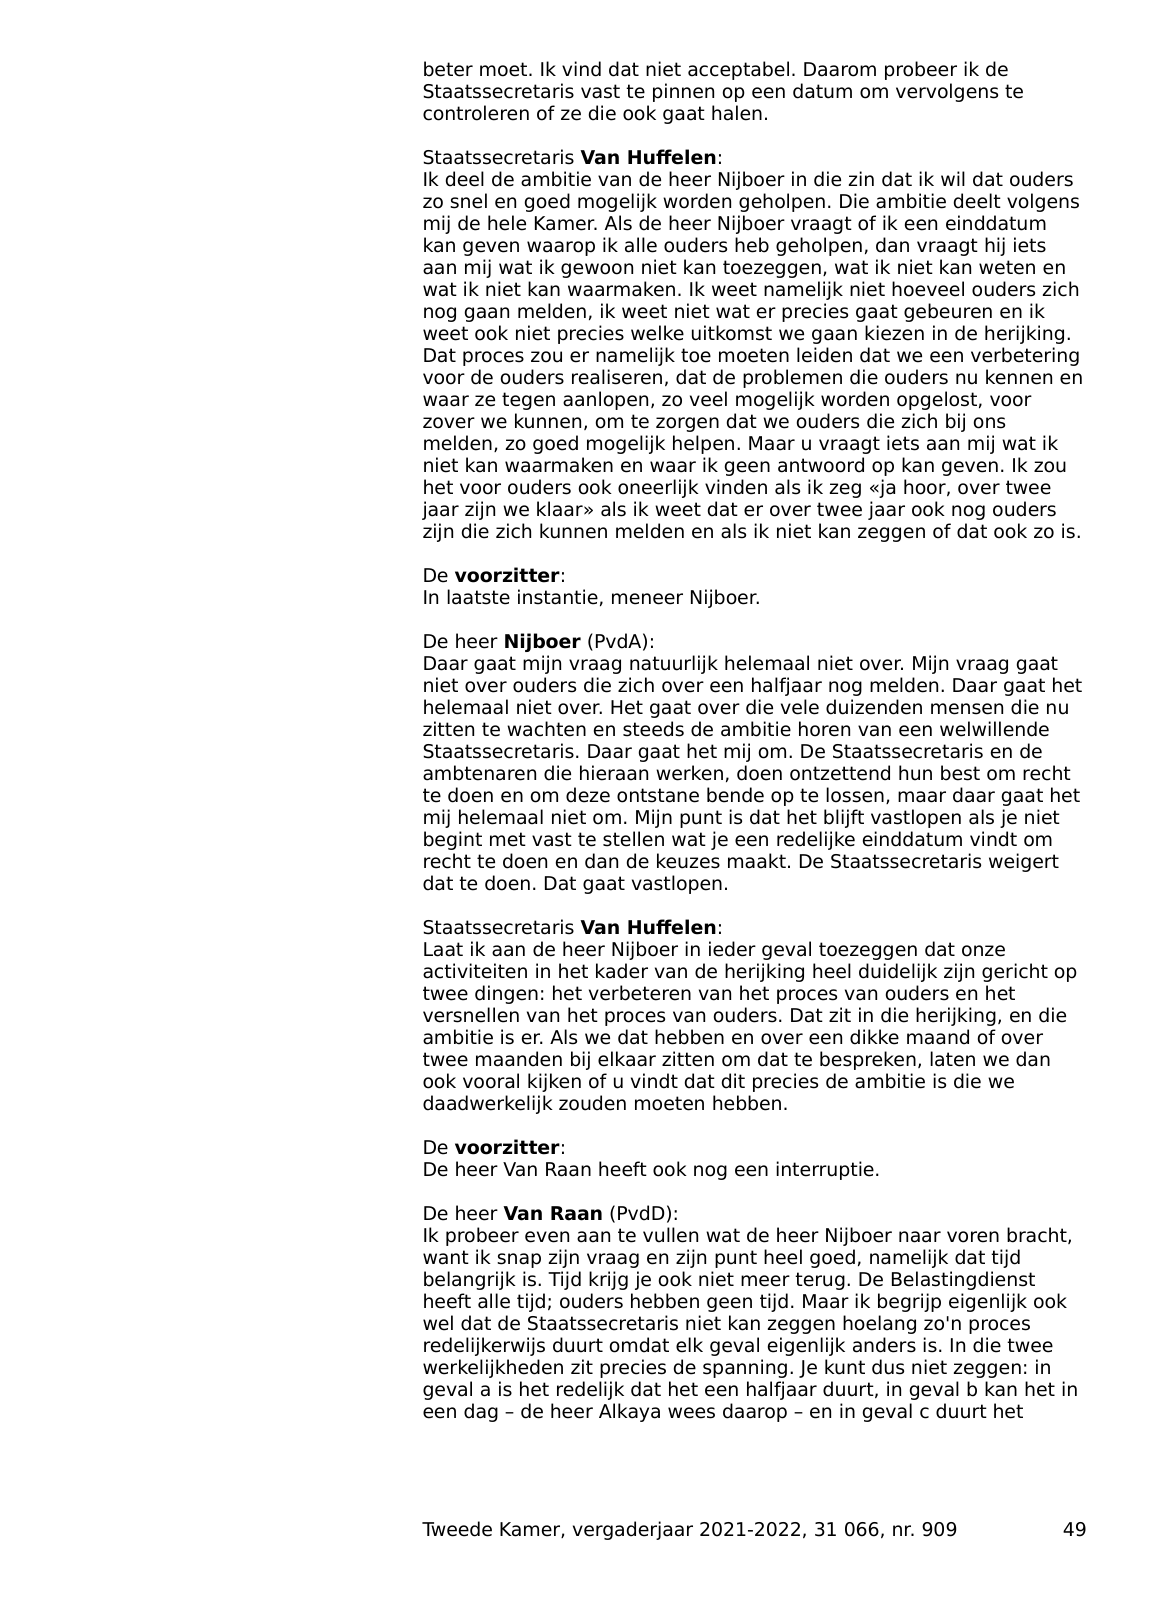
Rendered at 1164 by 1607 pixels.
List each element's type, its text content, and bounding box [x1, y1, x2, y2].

text In laatste instantie, meneer Nijboer. [422, 587, 1087, 609]
text De heer Nijboer (PvdA): [422, 631, 1087, 653]
text De heer Van Raan (PvdD): [422, 1203, 1087, 1225]
text Daar gaat mijn vraag natuurlijk helemaal niet over. Mijn vraag gaat niet over ouders die zich over een halfjaar nog melden. Daar gaat het helemaal niet over. Het gaat over die vele duizenden mensen die nu zitten te wachten en steeds de ambitie horen van een welwillende Staatssecretaris. Daar gaat het mij om. De Staatssecretaris en de ambtenaren die hieraan werken, doen ontzettend hun best om recht te doen en om deze ontstane bende op te lossen, maar daar gaat het mij helemaal niet om. Mijn punt is dat het blijft vastlopen als je niet begint met vast te stellen wat je een redelijke einddatum vindt om recht te doen en dan de keuzes maakt. De Staatssecretaris weigert dat te doen. Dat gaat vastlopen. [422, 653, 1087, 895]
text De heer Van Raan heeft ook nog een interruptie. [422, 1159, 1087, 1181]
text Ik probeer even aan te vullen wat de heer Nijboer naar voren bracht, want ik snap zijn vraag en zijn punt heel goed, namelijk dat tijd belangrijk is. Tijd krijg je ook niet meer terug. De Belastingdienst heeft alle tijd; ouders hebben geen tijd. Maar ik begrijp eigenlijk ook wel dat de Staatssecretaris niet kan zeggen hoelang zo'n proces redelijkerwijs duurt omdat elk geval eigenlijk anders is. In die twee werkelijkheden zit precies de spanning. Je kunt dus niet zeggen: in geval a is het redelijk dat het een halfjaar duurt, in geval b kan het in een dag – de heer Alkaya wees daarop – en in geval c duurt het [422, 1225, 1087, 1423]
text Laat ik aan de heer Nijboer in ieder geval toezeggen dat onze activiteiten in het kader van de herijking heel duidelijk zijn gericht op twee dingen: het verbeteren van het proces van ouders en het versnellen van het proces van ouders. Dat zit in die herijking, en die ambitie is er. Als we dat hebben en over een dikke maand of over twee maanden bij elkaar zitten om dat te bespreken, laten we dan ook vooral kijken of u vindt dat dit precies de ambitie is die we daadwerkelijk zouden moeten hebben. [422, 939, 1087, 1115]
text beter moet. Ik vind dat niet acceptabel. Daarom probeer ik de Staatssecretaris vast te pinnen op een datum om vervolgens te controleren of ze die ook gaat halen. [422, 59, 1087, 125]
text Ik deel de ambitie van de heer Nijboer in die zin dat ik wil dat ouders zo snel en goed mogelijk worden geholpen. Die ambitie deelt volgens mij de hele Kamer. Als de heer Nijboer vraagt of ik een einddatum kan geven waarop ik alle ouders heb geholpen, dan vraagt hij iets aan mij wat ik gewoon niet kan toezeggen, wat ik niet kan weten en wat ik niet kan waarmaken. Ik weet namelijk niet hoeveel ouders zich nog gaan melden, ik weet niet wat er precies gaat gebeuren en ik weet ook niet precies welke uitkomst we gaan kiezen in de herijking. Dat proces zou er namelijk toe moeten leiden dat we een verbetering voor de ouders realiseren, dat de problemen die ouders nu kennen en waar ze tegen aanlopen, zo veel mogelijk worden opgelost, voor zover we kunnen, om te zorgen dat we ouders die zich bij ons melden, zo goed mogelijk helpen. Maar u vraagt iets aan mij wat ik niet kan waarmaken en waar ik geen antwoord op kan geven. Ik zou het voor ouders ook oneerlijk vinden als ik zeg «ja hoor, over twee jaar zijn we klaar» als ik weet dat er over twee jaar ook nog ouders zijn die zich kunnen melden en als ik niet kan zeggen of dat ook zo is. [422, 169, 1087, 543]
text De voorzitter: [422, 565, 1087, 587]
text Staatssecretaris Van Huffelen: [422, 917, 1087, 939]
text Staatssecretaris Van Huffelen: [422, 147, 1087, 169]
text De voorzitter: [422, 1137, 1087, 1159]
